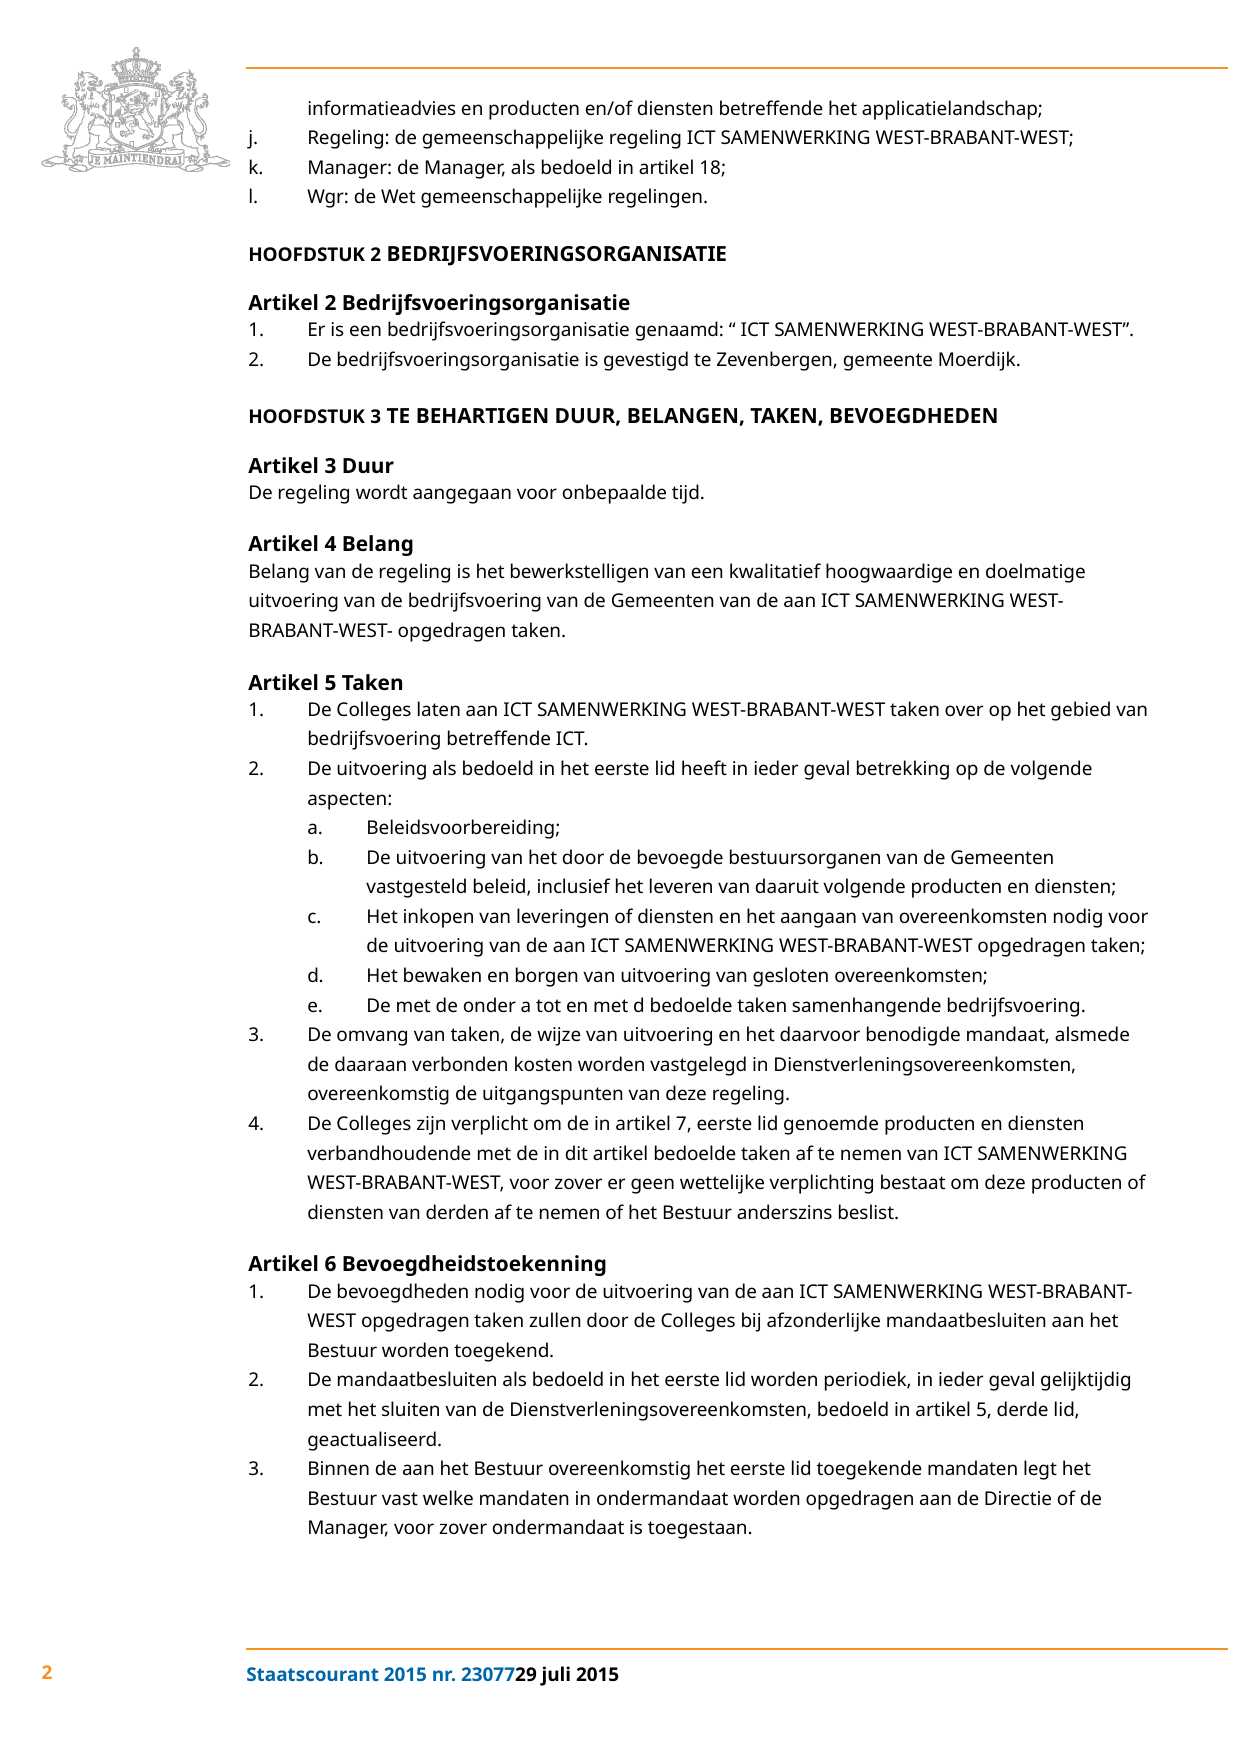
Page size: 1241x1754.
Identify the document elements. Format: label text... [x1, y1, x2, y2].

list De mandaatbesluiten als bedoeld in het eerste lid worden periodiek, in ieder geval gelijktijdig met het sluiten van de Dienstverleningsovereenkomsten, bedoeld in artikel 5, derde lid, geactualiseerd. [248, 1367, 1152, 1451]
list Regeling: de gemeenschappelijke regeling ICT SAMENWERKING WEST-BRABANT-WEST; [248, 124, 1152, 150]
text Artikel 5 Taken [248, 668, 1152, 696]
list De omvang van taken, de wijze van uitvoering en het daarvoor benodigde mandaat, alsmede de daaraan verbonden kosten worden vastgelegd in Dienstverleningsovereenkomsten, overeenkomstig de uitgangspunten van deze regeling. [248, 1021, 1152, 1106]
list Binnen de aan het Bestuur overeenkomstig het eerste lid toegekende mandaten legt het Bestuur vast welke mandaten in ondermandaat worden opgedragen aan de Directie of de Manager, voor zover ondermandaat is toegestaan. [248, 1455, 1152, 1540]
text Artikel 4 Belang [248, 529, 1152, 558]
list De bevoegdheden nodig voor de uitvoering van de aan ICT SAMENWERKING WEST-BRABANT-WEST opgedragen taken zullen door de Colleges bij afzonderlijke mandaatbesluiten aan het Bestuur worden toegekend. [248, 1278, 1152, 1363]
list Manager: de Manager, als bedoeld in artikel 18; [248, 154, 1152, 180]
list De uitvoering als bedoeld in het eerste lid heeft in ieder geval betrekking op de volgende aspecten: [248, 755, 1152, 811]
list De Colleges laten aan ICT SAMENWERKING WEST-BRABANT-WEST taken over op het gebied van bedrijfsvoering betreffende ICT. [248, 696, 1152, 751]
list Het inkopen van leveringen of diensten en het aangaan van overeenkomsten nodig voor de uitvoering van de aan ICT SAMENWERKING WEST-BRABANT-WEST opgedragen taken; [307, 903, 1152, 958]
text De regeling wordt aangegaan voor onbepaalde tijd. [248, 479, 1152, 505]
text Artikel 6 Bevoegdheidstoekenning [248, 1249, 1152, 1278]
list Wgr: de Wet gemeenschappelijke regelingen. [248, 183, 1152, 209]
list De Colleges zijn verplicht om de in artikel 7, eerste lid genoemde producten en diensten verbandhoudende met de in dit artikel bedoelde taken af te nemen van ICT SAMENWERKING WEST-BRABANT-WEST, voor zover er geen wettelijke verplichting bestaat om deze producten of diensten van derden af te nemen of het Bestuur anderszins beslist. [248, 1110, 1152, 1225]
list De bedrijfsvoeringsorganisatie is gevestigd te Zevenbergen, gemeente Moerdijk. [248, 346, 1152, 372]
list De uitvoering van het door de bevoegde bestuursorganen van de Gemeenten vastgesteld beleid, inclusief het leveren van daaruit volgende producten en diensten; [307, 844, 1152, 899]
text HOOFDSTUK 3 TE BEHARTIGEN DUUR, BELANGEN, TAKEN, BEVOEGDHEDEN [248, 401, 1152, 430]
text Artikel 3 Duur [248, 451, 1152, 479]
list Er is een bedrijfsvoeringsorganisatie genaamd: “ ICT SAMENWERKING WEST-BRABANT-WEST”. [248, 317, 1152, 342]
list Beleidsvoorbereiding; [307, 814, 1152, 840]
text HOOFDSTUK 2 BEDRIJFSVOERINGSORGANISATIE [248, 239, 1152, 267]
list De met de onder a tot en met d bedoelde taken samenhangende bedrijfsvoering. [307, 992, 1152, 1018]
list informatieadvies en producten en/of diensten betreffende het applicatielandschap; [248, 95, 1152, 121]
text Belang van de regeling is het bewerkstelligen van een kwalitatief hoogwaardige en doelmatige uitvoering van de bedrijfsvoering van de Gemeenten van de aan ICT SAMENWERKING WEST-BRABANT-WEST- opgedragen taken. [248, 558, 1152, 643]
text Artikel 2 Bedrijfsvoeringsorganisatie [248, 288, 1152, 317]
picture [41, 47, 231, 172]
list Het bewaken en borgen van uitvoering van gesloten overeenkomsten; [307, 962, 1152, 988]
